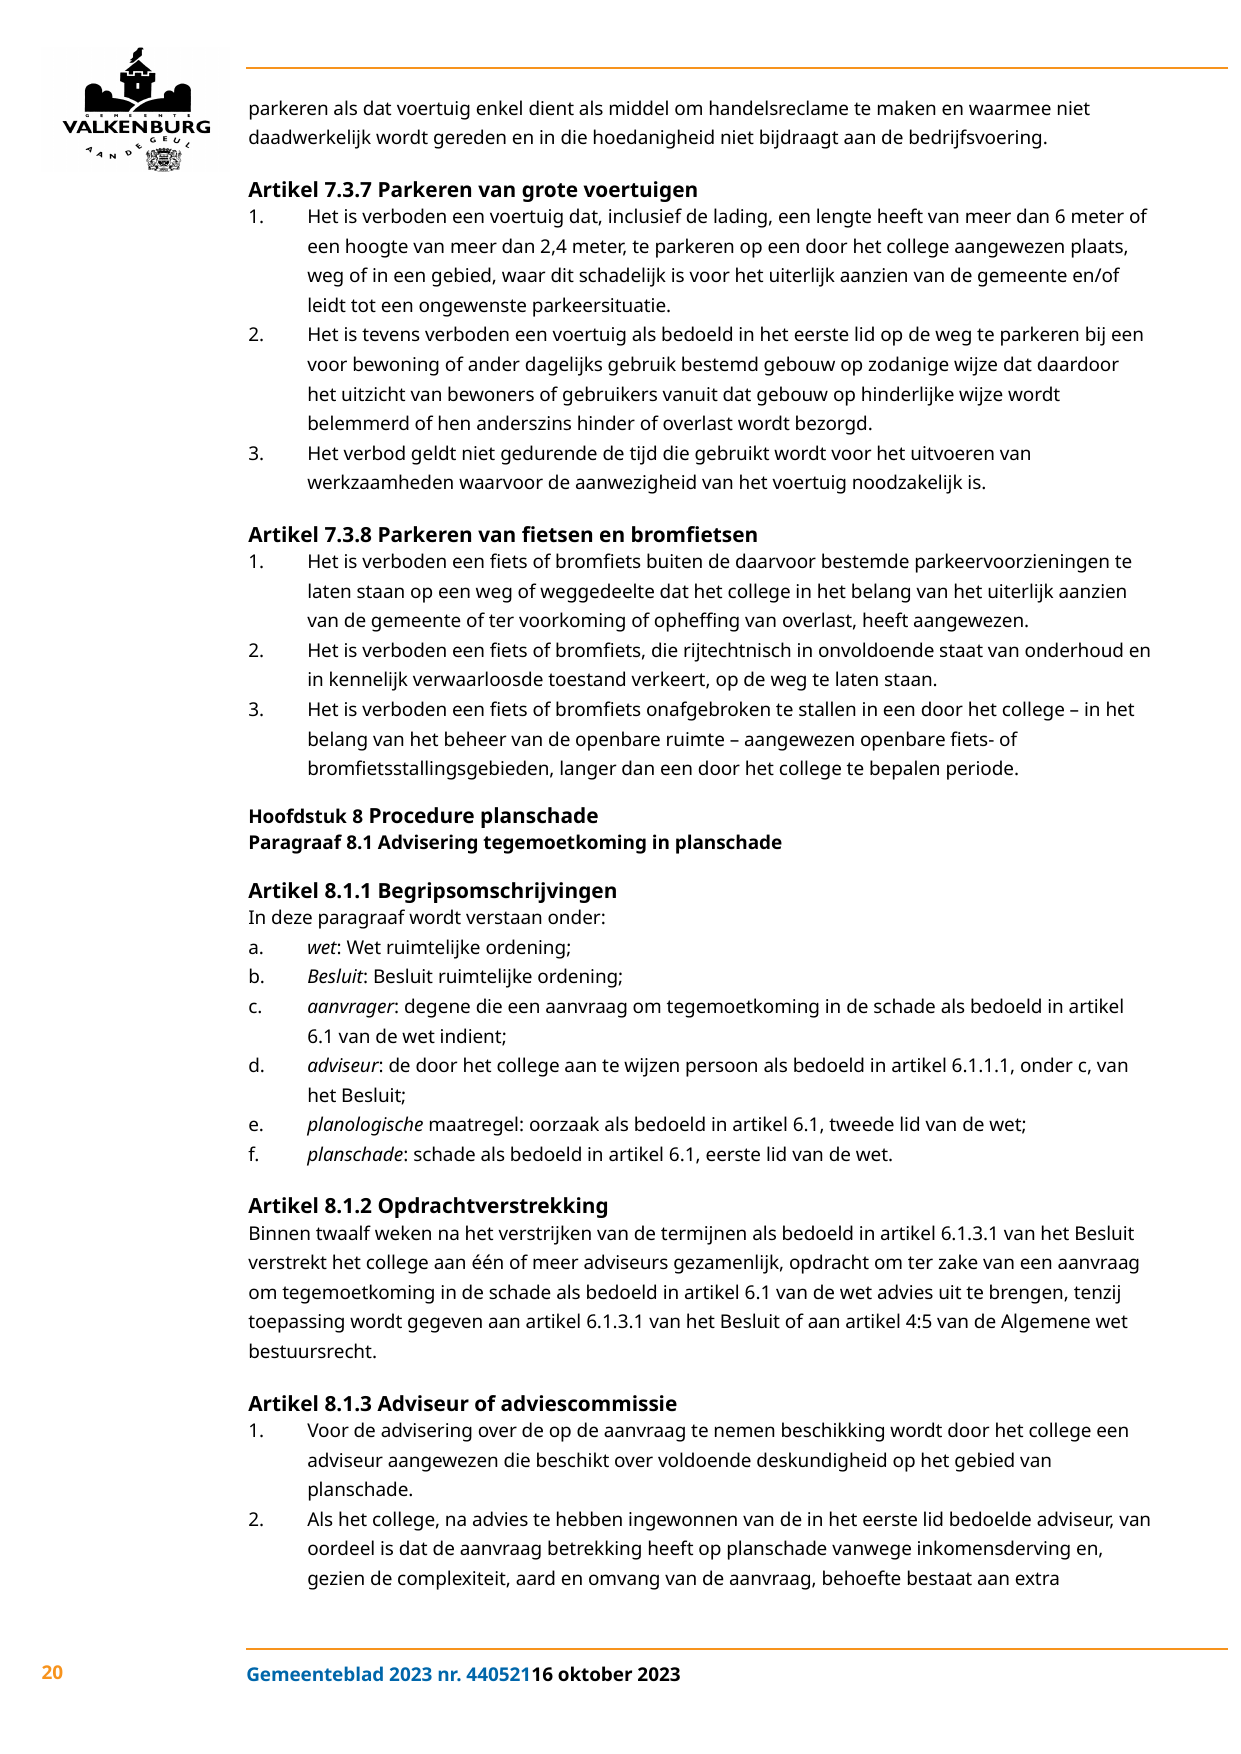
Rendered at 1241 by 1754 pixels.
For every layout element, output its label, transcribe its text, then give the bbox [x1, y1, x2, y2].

list adviseur: de door het college aan te wijzen persoon als bedoeld in artikel 6.1.1.1, onder c, van het Besluit; [248, 1052, 1152, 1108]
list Het is verboden een fiets of bromfiets onafgebroken te stallen in een door het college – in het belang van het beheer van de openbare ruimte – aangewezen openbare fiets- of bromfietsstallingsgebieden, langer dan een door het college te bepalen periode. [248, 696, 1152, 781]
list Besluit: Besluit ruimtelijke ordening; [248, 964, 1152, 989]
picture [41, 47, 231, 172]
text Paragraaf 8.1 Advisering tegemoetkoming in planschade [248, 829, 1152, 855]
list Het verbod geldt niet gedurende de tijd die gebruikt wordt voor het uitvoeren van werkzaamheden waarvoor de aanwezigheid van het voertuig noodzakelijk is. [248, 440, 1152, 495]
text Artikel 8.1.1 Begripsomschrijvingen [248, 876, 1152, 904]
list Het is verboden een fiets of bromfiets buiten de daarvoor bestemde parkeervoorzieningen te laten staan op een weg of weggedeelte dat het college in het belang van het uiterlijk aanzien van de gemeente of ter voorkoming of opheffing van overlast, heeft aangewezen. [248, 548, 1152, 633]
list Als het college, na advies te hebben ingewonnen van de in het eerste lid bedoelde adviseur, van oordeel is dat de aanvraag betrekking heeft op planschade vanwege inkomensderving en, gezien de complexiteit, aard en omvang van de aanvraag, behoefte bestaat aan extra [248, 1506, 1152, 1591]
text Artikel 7.3.7 Parkeren van grote voertuigen [248, 175, 1152, 203]
text Hoofdstuk 8 Procedure planschade [248, 801, 1152, 829]
list Voor de advisering over de op de aanvraag te nemen beschikking wordt door het college een adviseur aangewezen die beschikt over voldoende deskundigheid op het gebied van planschade. [248, 1417, 1152, 1502]
list Het is verboden een voertuig dat, inclusief de lading, een lengte heeft van meer dan 6 meter of een hoogte van meer dan 2,4 meter, te parkeren op een door het college aangewezen plaats, weg of in een gebied, waar dit schadelijk is voor het uiterlijk aanzien van de gemeente en/of leidt tot een ongewenste parkeersituatie. [248, 203, 1152, 318]
text Artikel 8.1.2 Opdrachtverstrekking [248, 1192, 1152, 1220]
text Artikel 7.3.8 Parkeren van fietsen en bromfietsen [248, 520, 1152, 548]
text Binnen twaalf weken na het verstrijken van de termijnen als bedoeld in artikel 6.1.3.1 van het Besluit verstrekt het college aan één of meer adviseurs gezamenlijk, opdracht om ter zake van een aanvraag om tegemoetkoming in de schade als bedoeld in artikel 6.1 van de wet advies uit te brengen, tenzij toepassing wordt gegeven aan artikel 6.1.3.1 van het Besluit of aan artikel 4:5 van de Algemene wet bestuursrecht. [248, 1220, 1152, 1364]
text Artikel 8.1.3 Adviseur of adviescommissie [248, 1389, 1152, 1417]
list Het is tevens verboden een voertuig als bedoeld in het eerste lid op de weg te parkeren bij een voor bewoning of ander dagelijks gebruik bestemd gebouw op zodanige wijze dat daardoor het uitzicht van bewoners of gebruikers vanuit dat gebouw op hinderlijke wijze wordt belemmerd of hen anderszins hinder of overlast wordt bezorgd. [248, 322, 1152, 436]
list planologische maatregel: oorzaak als bedoeld in artikel 6.1, tweede lid van de wet; [248, 1112, 1152, 1137]
list planschade: schade als bedoeld in artikel 6.1, eerste lid van de wet. [248, 1141, 1152, 1167]
list Het is verboden een fiets of bromfiets, die rijtechtnisch in onvoldoende staat van onderhoud en in kennelijk verwaarloosde toestand verkeert, op de weg te laten staan. [248, 637, 1152, 692]
text In deze paragraaf wordt verstaan onder: [248, 904, 1152, 930]
list wet: Wet ruimtelijke ordening; [248, 934, 1152, 960]
text parkeren als dat voertuig enkel dient als middel om handelsreclame te maken en waarmee niet daadwerkelijk wordt gereden en in die hoedanigheid niet bijdraagt aan de bedrijfsvoering. [248, 95, 1152, 150]
list aanvrager: degene die een aanvraag om tegemoetkoming in de schade als bedoeld in artikel 6.1 van de wet indient; [248, 993, 1152, 1048]
